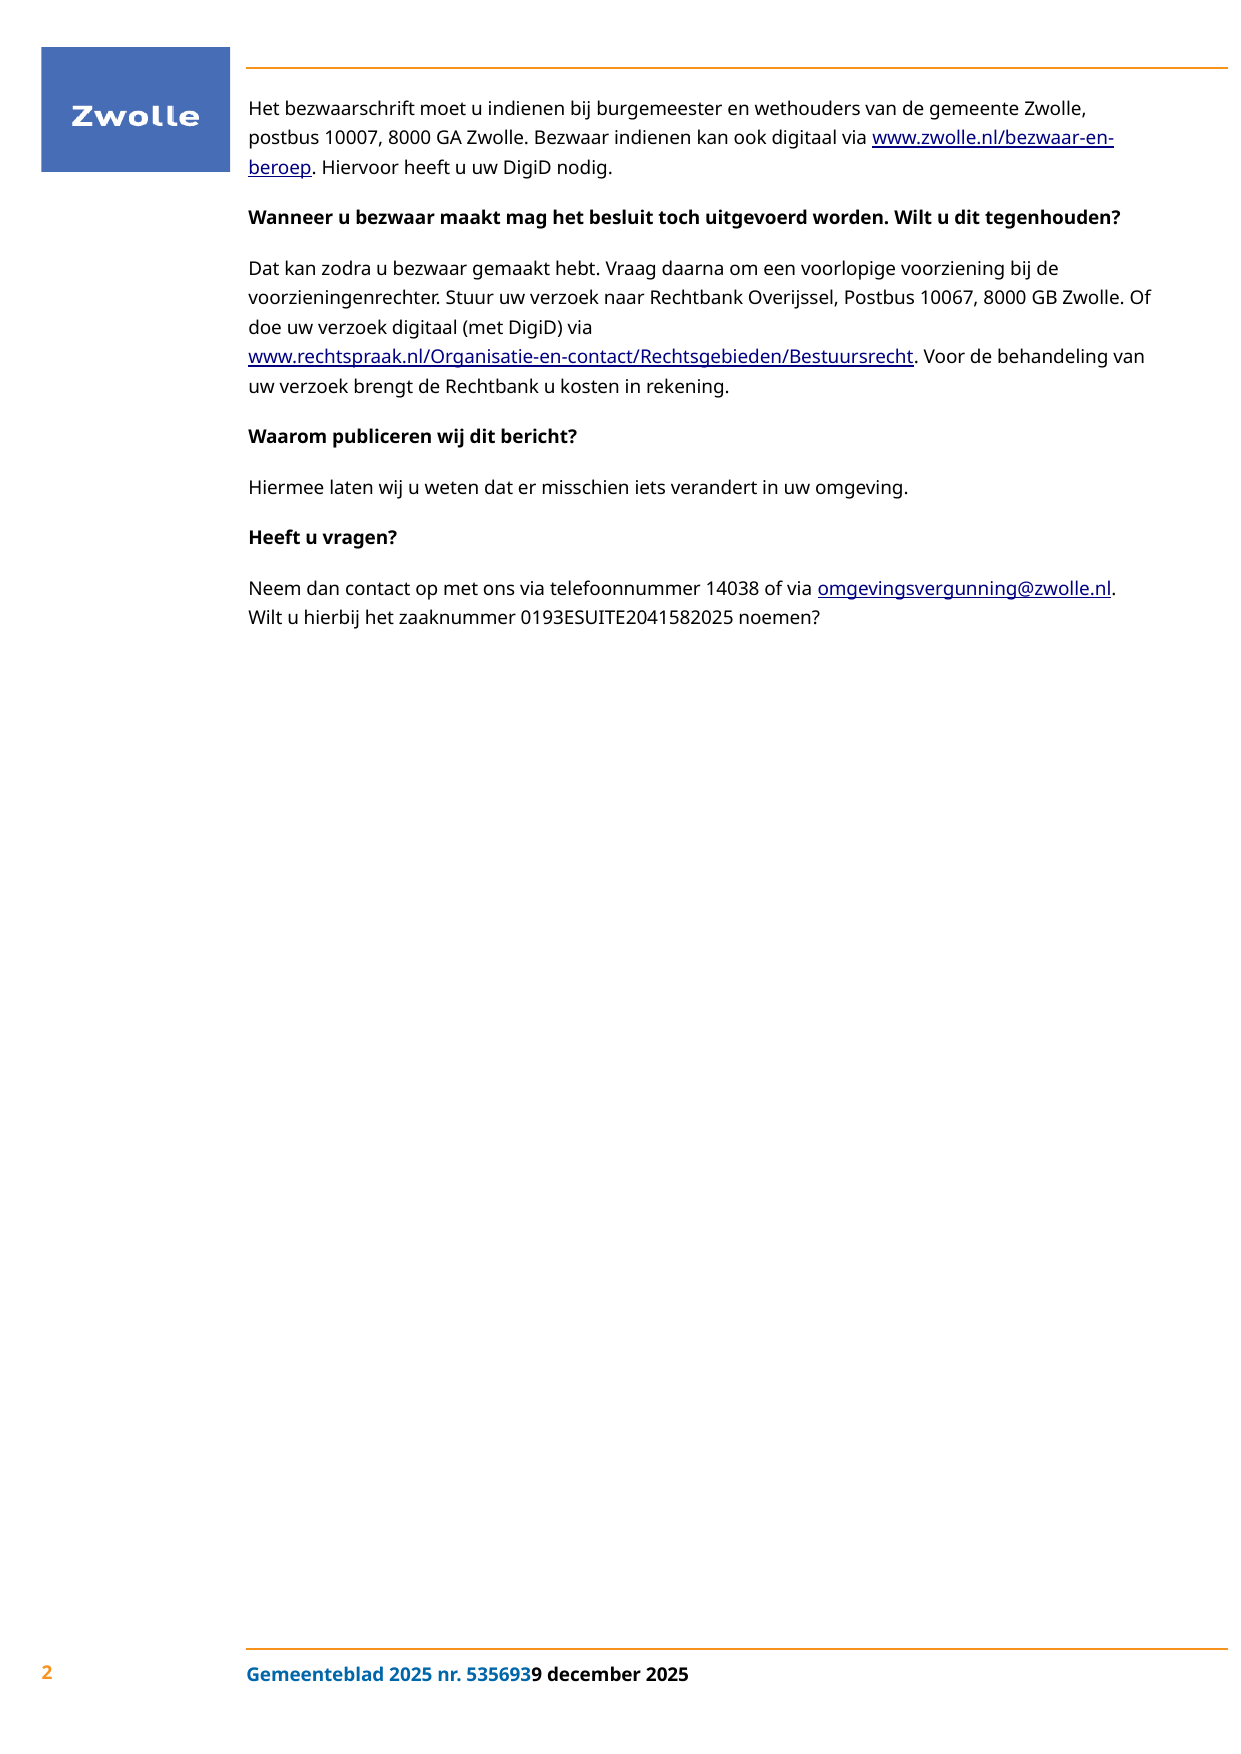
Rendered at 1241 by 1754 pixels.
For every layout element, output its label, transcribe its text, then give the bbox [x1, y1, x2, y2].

text Waarom publiceren wij dit bericht? [248, 423, 1152, 449]
text Dat kan zodra u bezwaar gemaakt hebt. Vraag daarna om een voorlopige voorziening bij de voorzieningenrechter. Stuur uw verzoek naar Rechtbank Overijssel, Postbus 10067, 8000 GB Zwolle. Of doe uw verzoek digitaal (met DigiD) via www.rechtspraak.nl/Organisatie-en-contact/Rechtsgebieden/Bestuursrecht. Voor de behandeling van uw verzoek brengt de Rechtbank u kosten in rekening. [248, 255, 1152, 399]
text Neem dan contact op met ons via telefoonnummer 14038 of via omgevingsvergunning@zwolle.nl. Wilt u hierbij het zaaknummer 0193ESUITE2041582025 noemen? [248, 575, 1152, 630]
text Wanneer u bezwaar maakt mag het besluit toch uitgevoerd worden. Wilt u dit tegenhouden? [248, 204, 1152, 230]
picture [41, 47, 231, 172]
text Het bezwaarschrift moet u indienen bij burgemeester en wethouders van de gemeente Zwolle, postbus 10007, 8000 GA Zwolle. Bezwaar indienen kan ook digitaal via www.zwolle.nl/bezwaar-en-beroep. Hiervoor heeft u uw DigiD nodig. [248, 95, 1152, 180]
text Heeft u vragen? [248, 524, 1152, 550]
text Hiermee laten wij u weten dat er misschien iets verandert in uw omgeving. [248, 474, 1152, 500]
